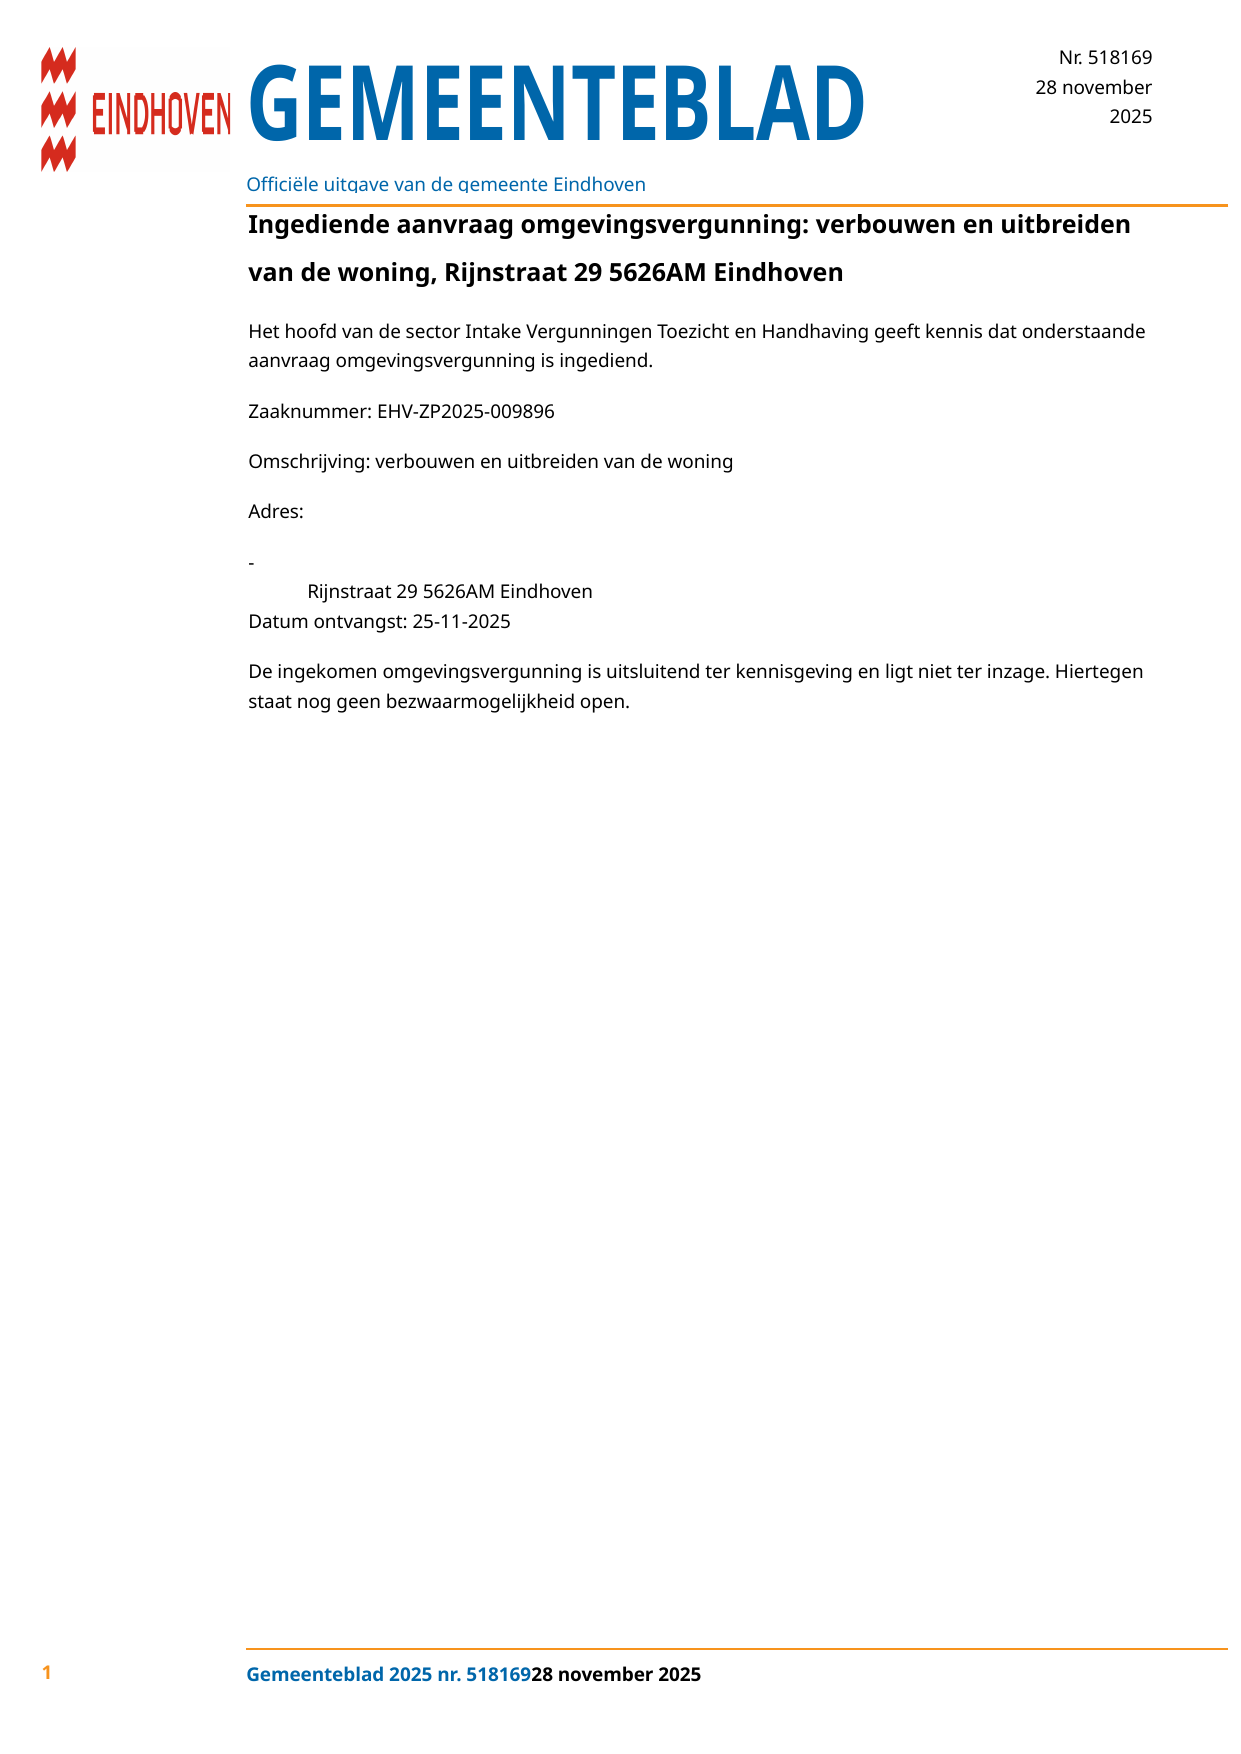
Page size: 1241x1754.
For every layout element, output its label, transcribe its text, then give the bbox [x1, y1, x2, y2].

text De ingekomen omgevingsvergunning is uitsluitend ter kennisgeving en ligt niet ter inzage. Hiertegen staat nog geen bezwaarmogelijkheid open. [248, 659, 1152, 714]
text Datum ontvangst: 25-11-2025 [248, 608, 1152, 634]
text Omschrijving: verbouwen en uitbreiden van de woning [248, 448, 1152, 474]
text Adres: [248, 499, 1152, 524]
text Zaaknummer: EHV-ZP2025-009896 [248, 398, 1152, 424]
picture [41, 47, 231, 172]
text Ingediende aanvraag omgevingsvergunning: verbouwen en uitbreiden van de woning, Rijnstraat 29 5626AM Eindhoven [248, 207, 1152, 288]
list Rijnstraat 29 5626AM Eindhoven [248, 579, 1152, 604]
text Het hoofd van de sector Intake Vergunningen Toezicht en Handhaving geeft kennis dat onderstaande aanvraag omgevingsvergunning is ingediend. [248, 318, 1152, 373]
